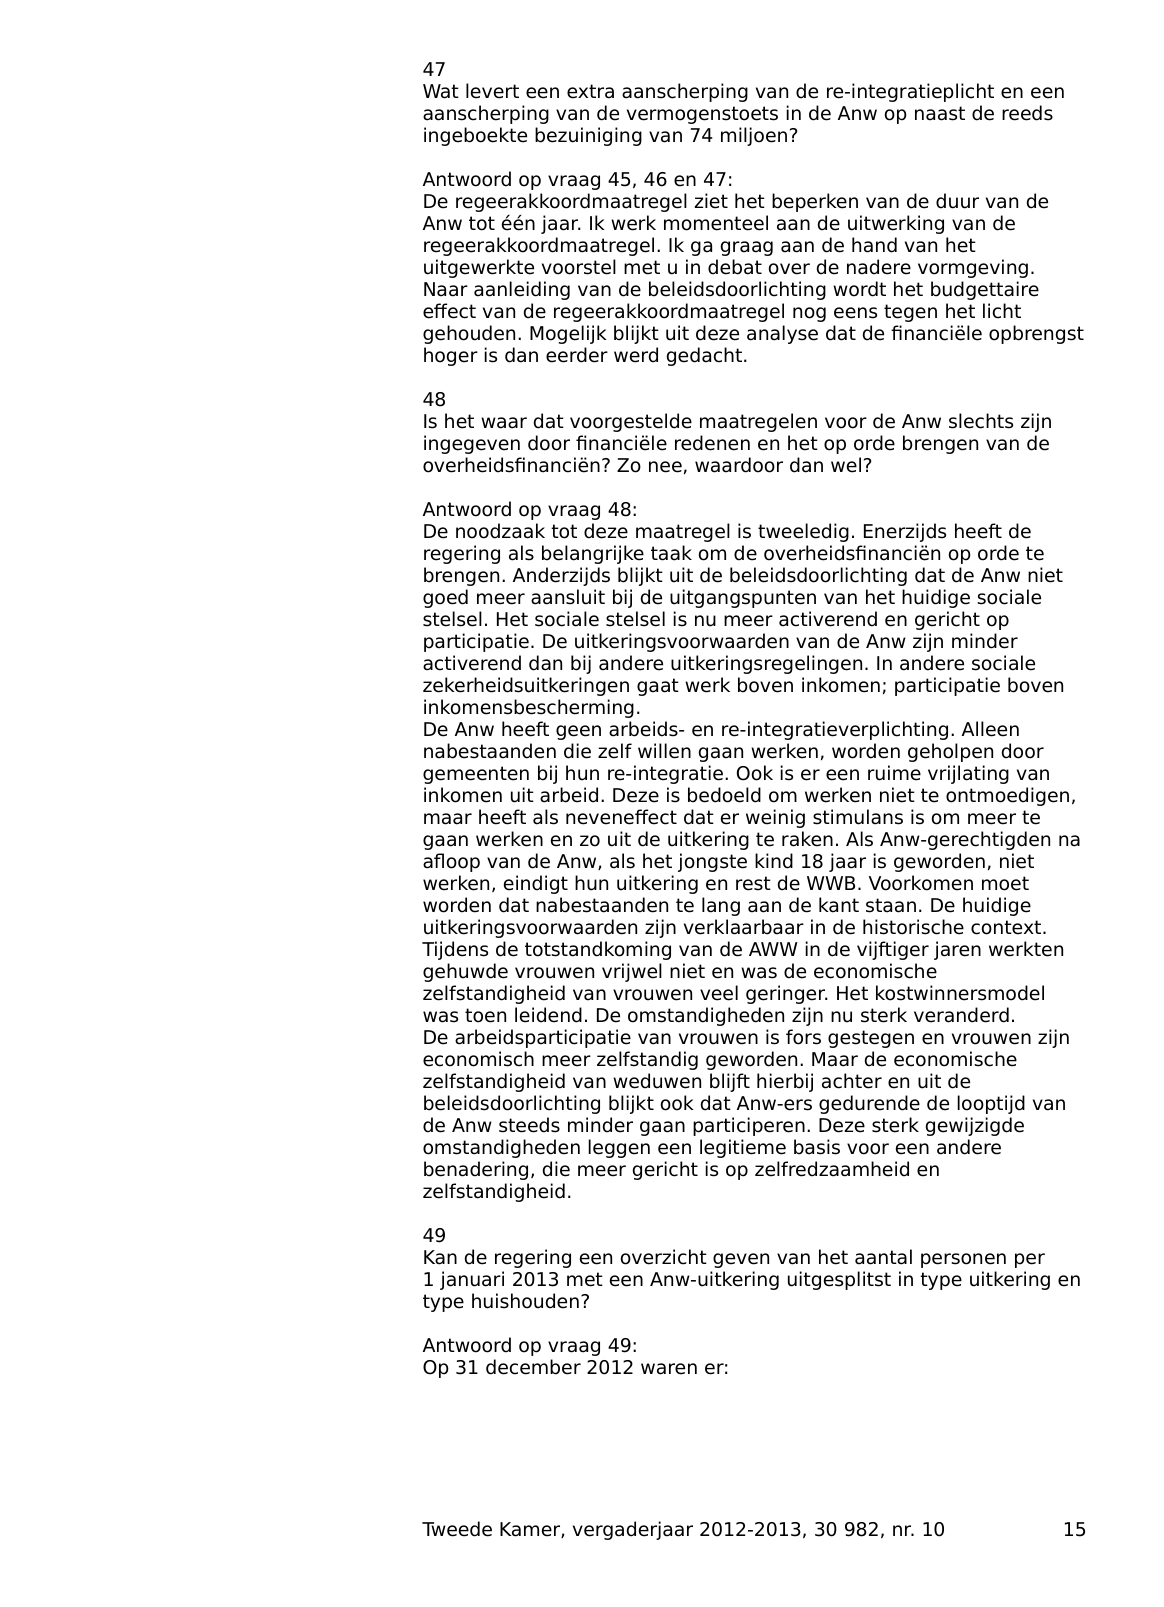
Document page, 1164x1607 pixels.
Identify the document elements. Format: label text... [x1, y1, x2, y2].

text Antwoord op vraag 49: [422, 1335, 1087, 1357]
text De noodzaak tot deze maatregel is tweeledig. Enerzijds heeft de regering als belangrijke taak om de overheidsfinanciën op orde te brengen. Anderzijds blijkt uit de beleidsdoorlichting dat de Anw niet goed meer aansluit bij de uitgangspunten van het huidige sociale stelsel. Het sociale stelsel is nu meer activerend en gericht op participatie. De uitkeringsvoorwaarden van de Anw zijn minder activerend dan bij andere uitkeringsregelingen. In andere sociale zekerheidsuitkeringen gaat werk boven inkomen; participatie boven inkomensbescherming. [422, 521, 1087, 719]
text Antwoord op vraag 48: [422, 499, 1087, 521]
text Op 31 december 2012 waren er: [422, 1357, 1087, 1379]
text 47 [422, 59, 1087, 81]
text Antwoord op vraag 45, 46 en 47: [422, 169, 1087, 191]
text 48 [422, 389, 1087, 411]
text 49 [422, 1225, 1087, 1247]
text Wat levert een extra aanscherping van de re-integratieplicht en een aanscherping van de vermogenstoets in de Anw op naast de reeds ingeboekte bezuiniging van 74 miljoen? [422, 81, 1087, 147]
text De regeerakkoordmaatregel ziet het beperken van de duur van de Anw tot één jaar. Ik werk momenteel aan de uitwerking van de regeerakkoordmaatregel. Ik ga graag aan de hand van het uitgewerkte voorstel met u in debat over de nadere vormgeving. Naar aanleiding van de beleidsdoorlichting wordt het budgettaire effect van de regeerakkoordmaatregel nog eens tegen het licht gehouden. Mogelijk blijkt uit deze analyse dat de financiële opbrengst hoger is dan eerder werd gedacht. [422, 191, 1087, 367]
text De Anw heeft geen arbeids- en re-integratieverplichting. Alleen nabestaanden die zelf willen gaan werken, worden geholpen door gemeenten bij hun re-integratie. Ook is er een ruime vrijlating van inkomen uit arbeid. Deze is bedoeld om werken niet te ontmoedigen, maar heeft als neveneffect dat er weinig stimulans is om meer te gaan werken en zo uit de uitkering te raken. Als Anw-gerechtigden na afloop van de Anw, als het jongste kind 18 jaar is geworden, niet werken, eindigt hun uitkering en rest de WWB. Voorkomen moet worden dat nabestaanden te lang aan de kant staan. De huidige uitkeringsvoorwaarden zijn verklaarbaar in de historische context. Tijdens de totstandkoming van de AWW in de vijftiger jaren werkten gehuwde vrouwen vrijwel niet en was de economische zelfstandigheid van vrouwen veel geringer. Het kostwinnersmodel was toen leidend. De omstandigheden zijn nu sterk veranderd. [422, 719, 1087, 1027]
text Kan de regering een overzicht geven van het aantal personen per 1 januari 2013 met een Anw-uitkering uitgesplitst in type uitkering en type huishouden? [422, 1247, 1087, 1313]
text Is het waar dat voorgestelde maatregelen voor de Anw slechts zijn ingegeven door financiële redenen en het op orde brengen van de overheidsfinanciën? Zo nee, waardoor dan wel? [422, 411, 1087, 477]
text De arbeidsparticipatie van vrouwen is fors gestegen en vrouwen zijn economisch meer zelfstandig geworden. Maar de economische zelfstandigheid van weduwen blijft hierbij achter en uit de beleidsdoorlichting blijkt ook dat Anw-ers gedurende de looptijd van de Anw steeds minder gaan participeren. Deze sterk gewijzigde omstandigheden leggen een legitieme basis voor een andere benadering, die meer gericht is op zelfredzaamheid en zelfstandigheid. [422, 1027, 1087, 1203]
